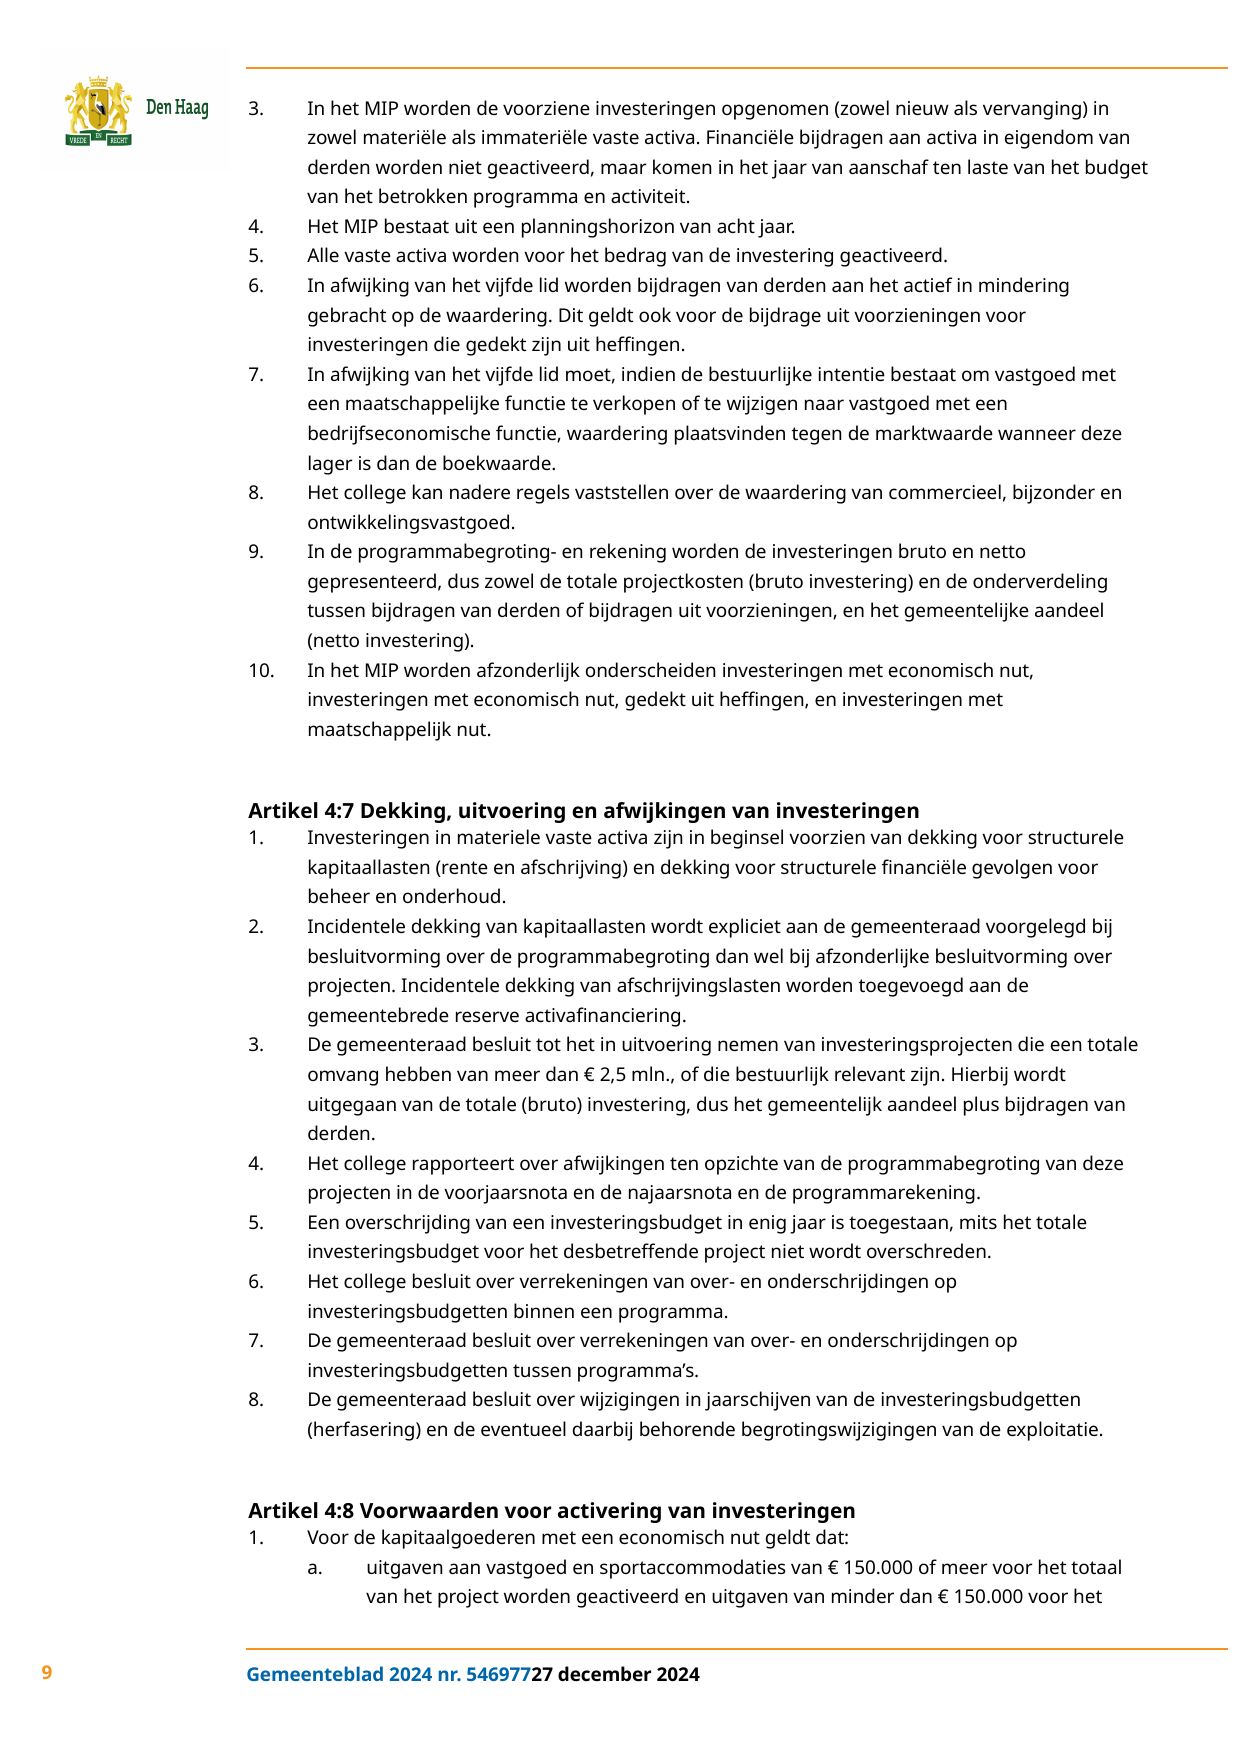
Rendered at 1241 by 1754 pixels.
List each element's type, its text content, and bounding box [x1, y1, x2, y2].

list In het MIP worden de voorziene investeringen opgenomen (zowel nieuw als vervanging) in zowel materiële als immateriële vaste activa. Financiële bijdragen aan activa in eigendom van derden worden niet geactiveerd, maar komen in het jaar van aanschaf ten laste van het budget van het betrokken programma en activiteit. [248, 95, 1152, 209]
list Het college rapporteert over afwijkingen ten opzichte van de programmabegroting van deze projecten in de voorjaarsnota en de najaarsnota en de programmarekening. [248, 1150, 1152, 1205]
list De gemeenteraad besluit tot het in uitvoering nemen van investeringsprojecten die een totale omvang hebben van meer dan € 2,5 mln., of die bestuurlijk relevant zijn. Hierbij wordt uitgegaan van de totale (bruto) investering, dus het gemeentelijk aandeel plus bijdragen van derden. [248, 1032, 1152, 1146]
list In de programmabegroting- en rekening worden de investeringen bruto en netto gepresenteerd, dus zowel de totale projectkosten (bruto investering) en de onderverdeling tussen bijdragen van derden of bijdragen uit voorzieningen, en het gemeentelijke aandeel (netto investering). [248, 538, 1152, 653]
text Artikel 4:7 Dekking, uitvoering en afwijkingen van investeringen [248, 796, 1152, 824]
picture [41, 47, 231, 172]
list Incidentele dekking van kapitaallasten wordt expliciet aan de gemeenteraad voorgelegd bij besluitvorming over de programmabegroting dan wel bij afzonderlijke besluitvorming over projecten. Incidentele dekking van afschrijvingslasten worden toegevoegd aan de gemeentebrede reserve activafinanciering. [248, 913, 1152, 1028]
list Investeringen in materiele vaste activa zijn in beginsel voorzien van dekking voor structurele kapitaallasten (rente en afschrijving) en dekking voor structurele financiële gevolgen voor beheer en onderhoud. [248, 824, 1152, 909]
list De gemeenteraad besluit over wijzigingen in jaarschijven van de investeringsbudgetten (herfasering) en de eventueel daarbij behorende begrotingswijzigingen van de exploitatie. [248, 1387, 1152, 1442]
list Het college besluit over verrekeningen van over- en onderschrijdingen op investeringsbudgetten binnen een programma. [248, 1268, 1152, 1323]
list In afwijking van het vijfde lid moet, indien de bestuurlijke intentie bestaat om vastgoed met een maatschappelijke functie te verkopen of te wijzigen naar vastgoed met een bedrijfseconomische functie, waardering plaatsvinden tegen de marktwaarde wanneer deze lager is dan de boekwaarde. [248, 361, 1152, 476]
list De gemeenteraad besluit over verrekeningen van over- en onderschrijdingen op investeringsbudgetten tussen programma’s. [248, 1327, 1152, 1383]
list In het MIP worden afzonderlijk onderscheiden investeringen met economisch nut, investeringen met economisch nut, gedekt uit heffingen, en investeringen met maatschappelijk nut. [248, 657, 1152, 742]
list Alle vaste activa worden voor het bedrag van de investering geactiveerd. [248, 243, 1152, 268]
text Artikel 4:8 Voorwaarden voor activering van investeringen [248, 1496, 1152, 1524]
list uitgaven aan vastgoed en sportaccommodaties van € 150.000 of meer voor het totaal van het project worden geactiveerd en uitgaven van minder dan € 150.000 voor het [307, 1554, 1152, 1609]
list Het MIP bestaat uit een planningshorizon van acht jaar. [248, 213, 1152, 239]
list Een overschrijding van een investeringsbudget in enig jaar is toegestaan, mits het totale investeringsbudget voor het desbetreffende project niet wordt overschreden. [248, 1209, 1152, 1264]
list Het college kan nadere regels vaststellen over de waardering van commercieel, bijzonder en ontwikkelingsvastgoed. [248, 479, 1152, 535]
list Voor de kapitaalgoederen met een economisch nut geldt dat: [248, 1524, 1152, 1550]
list In afwijking van het vijfde lid worden bijdragen van derden aan het actief in mindering gebracht op de waardering. Dit geldt ook voor de bijdrage uit voorzieningen voor investeringen die gedekt zijn uit heffingen. [248, 272, 1152, 357]
